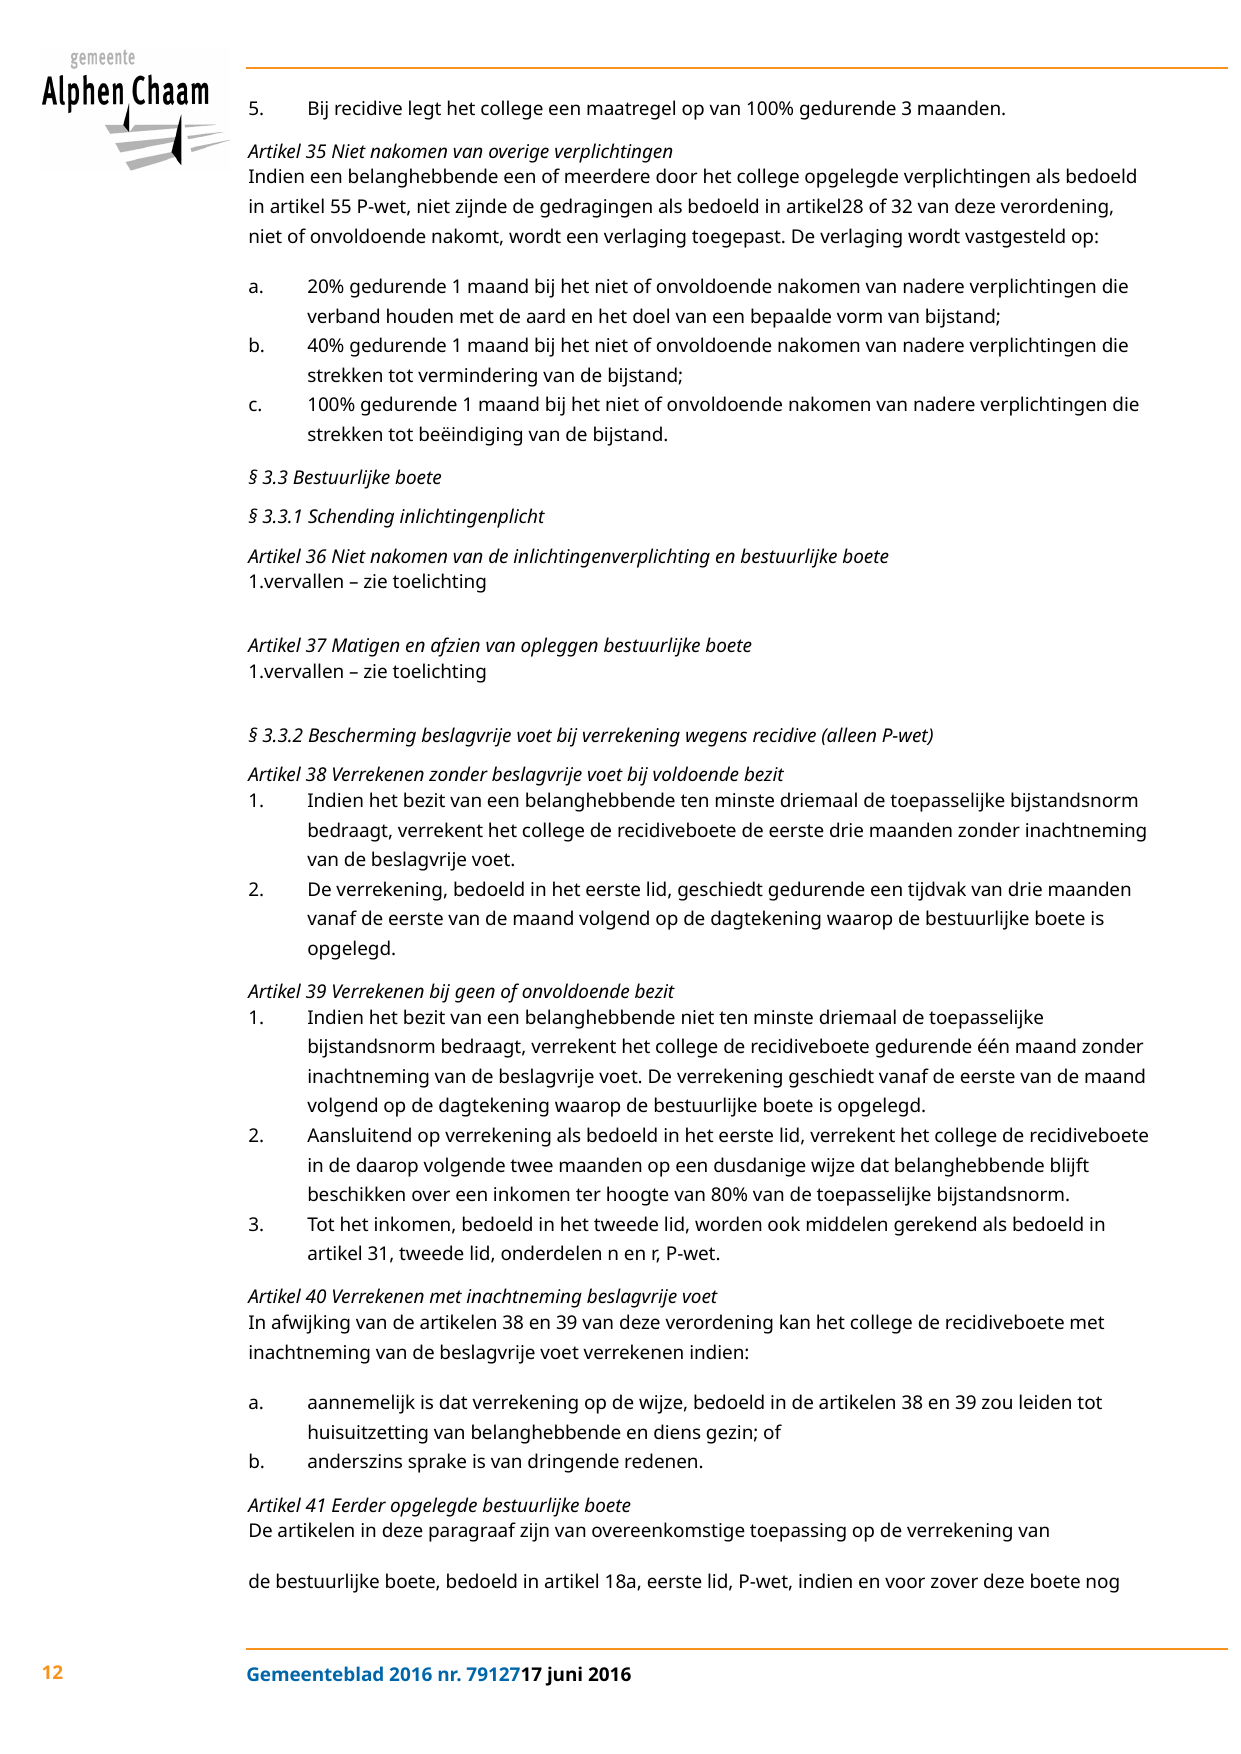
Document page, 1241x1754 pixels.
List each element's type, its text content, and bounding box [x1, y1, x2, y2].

text 1.vervallen – zie toelichting [248, 658, 1152, 684]
text de bestuurlijke boete, bedoeld in artikel 18a, eerste lid, P-wet, indien en voor zover deze boete nog [248, 1568, 1152, 1594]
text Artikel 36 Niet nakomen van de inlichtingenverplichting en bestuurlijke boete [248, 543, 1152, 568]
text § 3.3.1 Schending inlichtingenplicht [248, 503, 1152, 529]
list aannemelijk is dat verrekening op de wijze, bedoeld in de artikelen 38 en 39 zou leiden tot huisuitzetting van belanghebbende en diens gezin; of [248, 1389, 1152, 1445]
text Artikel 39 Verrekenen bij geen of onvoldoende bezit [248, 978, 1152, 1004]
text Indien een belanghebbende een of meerdere door het college opgelegde verplichtingen als bedoeld in artikel 55 P-wet, niet zijnde de gedragingen als bedoeld in artikel28 of 32 van deze verordening, niet of onvoldoende nakomt, wordt een verlaging toegepast. De verlaging wordt vastgesteld op: [248, 164, 1152, 248]
list Aansluitend op verrekening als bedoeld in het eerste lid, verrekent het college de recidiveboete in de daarop volgende twee maanden op een dusdanige wijze dat belanghebbende blijft beschikken over een inkomen ter hoogte van 80% van de toepasselijke bijstandsnorm. [248, 1122, 1152, 1207]
list anderszins sprake is van dringende redenen. [248, 1449, 1152, 1474]
list De verrekening, bedoeld in het eerste lid, geschiedt gedurende een tijdvak van drie maanden vanaf de eerste van de maand volgend op de dagtekening waarop de bestuurlijke boete is opgelegd. [248, 876, 1152, 961]
list Bij recidive legt het college een maatregel op van 100% gedurende 3 maanden. [248, 95, 1152, 121]
list Indien het bezit van een belanghebbende niet ten minste driemaal de toepasselijke bijstandsnorm bedraagt, verrekent het college de recidiveboete gedurende één maand zonder inachtneming van de beslagvrije voet. De verrekening geschiedt vanaf de eerste van de maand volgend op de dagtekening waarop de bestuurlijke boete is opgelegd. [248, 1004, 1152, 1118]
text 1.vervallen – zie toelichting [248, 568, 1152, 594]
list 40% gedurende 1 maand bij het niet of onvoldoende nakomen van nadere verplichtingen die strekken tot vermindering van de bijstand; [248, 332, 1152, 388]
list 20% gedurende 1 maand bij het niet of onvoldoende nakomen van nadere verplichtingen die verband houden met de aard en het doel van een bepaalde vorm van bijstand; [248, 273, 1152, 328]
text De artikelen in deze paragraaf zijn van overeenkomstige toepassing op de verrekening van [248, 1517, 1152, 1543]
text Artikel 38 Verrekenen zonder beslagvrije voet bij voldoende bezit [248, 761, 1152, 787]
text Artikel 41 Eerder opgelegde bestuurlijke boete [248, 1492, 1152, 1517]
text § 3.3.2 Bescherming beslagvrije voet bij verrekening wegens recidive (alleen P-wet) [248, 722, 1152, 748]
text § 3.3 Bestuurlijke boete [248, 464, 1152, 490]
list Indien het bezit van een belanghebbende ten minste driemaal de toepasselijke bijstandsnorm bedraagt, verrekent het college de recidiveboete de eerste drie maanden zonder inachtneming van de beslagvrije voet. [248, 787, 1152, 872]
text Artikel 37 Matigen en afzien van opleggen bestuurlijke boete [248, 632, 1152, 658]
picture [41, 47, 231, 172]
text Artikel 35 Niet nakomen van overige verplichtingen [248, 138, 1152, 164]
text Artikel 40 Verrekenen met inachtneming beslagvrije voet [248, 1284, 1152, 1309]
text In afwijking van de artikelen 38 en 39 van deze verordening kan het college de recidiveboete met inachtneming van de beslagvrije voet verrekenen indien: [248, 1309, 1152, 1365]
list 100% gedurende 1 maand bij het niet of onvoldoende nakomen van nadere verplichtingen die strekken tot beëindiging van de bijstand. [248, 392, 1152, 447]
list Tot het inkomen, bedoeld in het tweede lid, worden ook middelen gerekend als bedoeld in artikel 31, tweede lid, onderdelen n en r, P-wet. [248, 1211, 1152, 1266]
